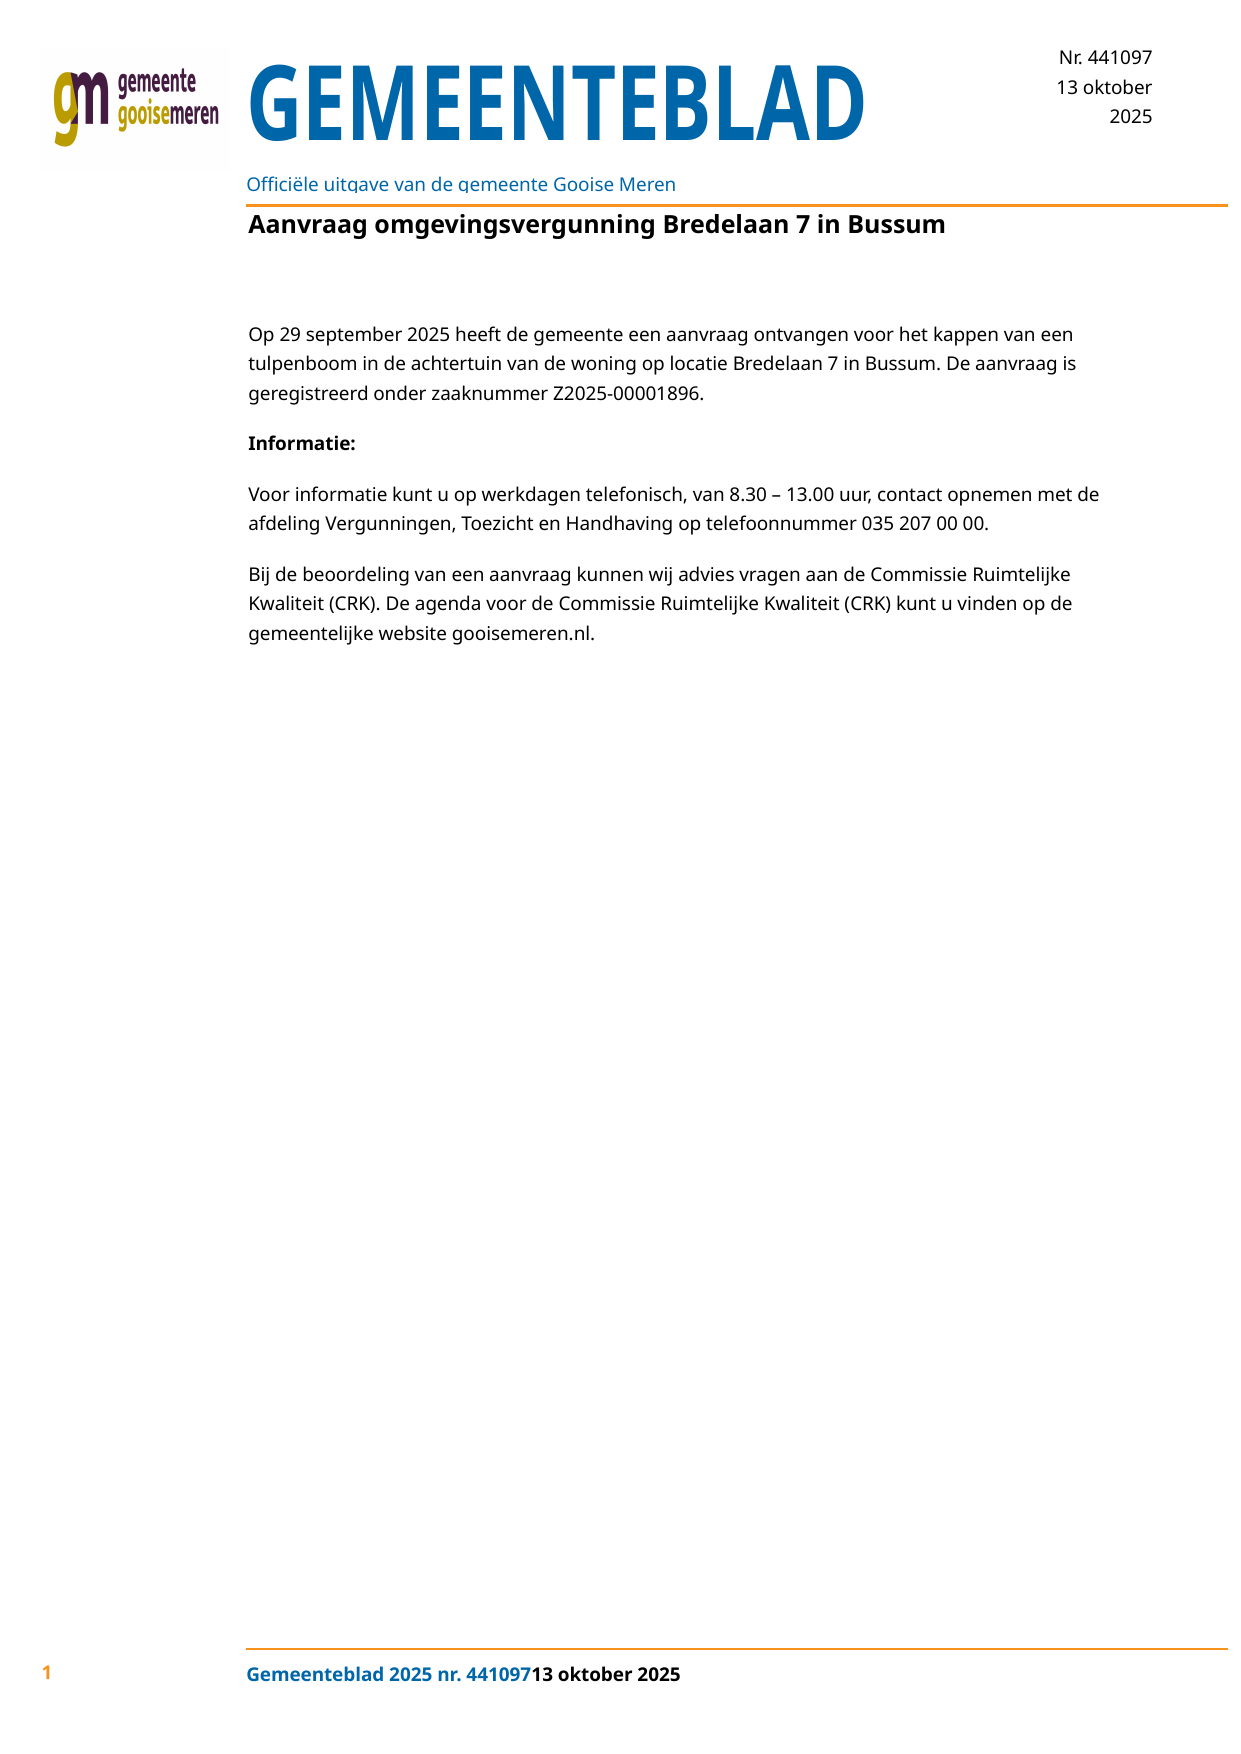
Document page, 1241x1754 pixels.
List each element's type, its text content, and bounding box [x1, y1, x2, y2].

text Informatie: [248, 430, 1152, 456]
text Op 29 september 2025 heeft de gemeente een aanvraag ontvangen voor het kappen van een tulpenboom in de achtertuin van de woning op locatie Bredelaan 7 in Bussum. De aanvraag is geregistreerd onder zaaknummer Z2025-00001896. [248, 321, 1152, 406]
picture [41, 47, 231, 172]
text Voor informatie kunt u op werkdagen telefonisch, van 8.30 – 13.00 uur, contact opnemen met de afdeling Vergunningen, Toezicht en Handhaving op telefoonnummer 035 207 00 00. [248, 481, 1152, 536]
text Aanvraag omgevingsvergunning Bredelaan 7 in Bussum [248, 207, 1152, 241]
text Bij de beoordeling van een aanvraag kunnen wij advies vragen aan de Commissie Ruimtelijke Kwaliteit (CRK). De agenda voor de Commissie Ruimtelijke Kwaliteit (CRK) kunt u vinden op de gemeentelijke website gooisemeren.nl. [248, 561, 1152, 646]
